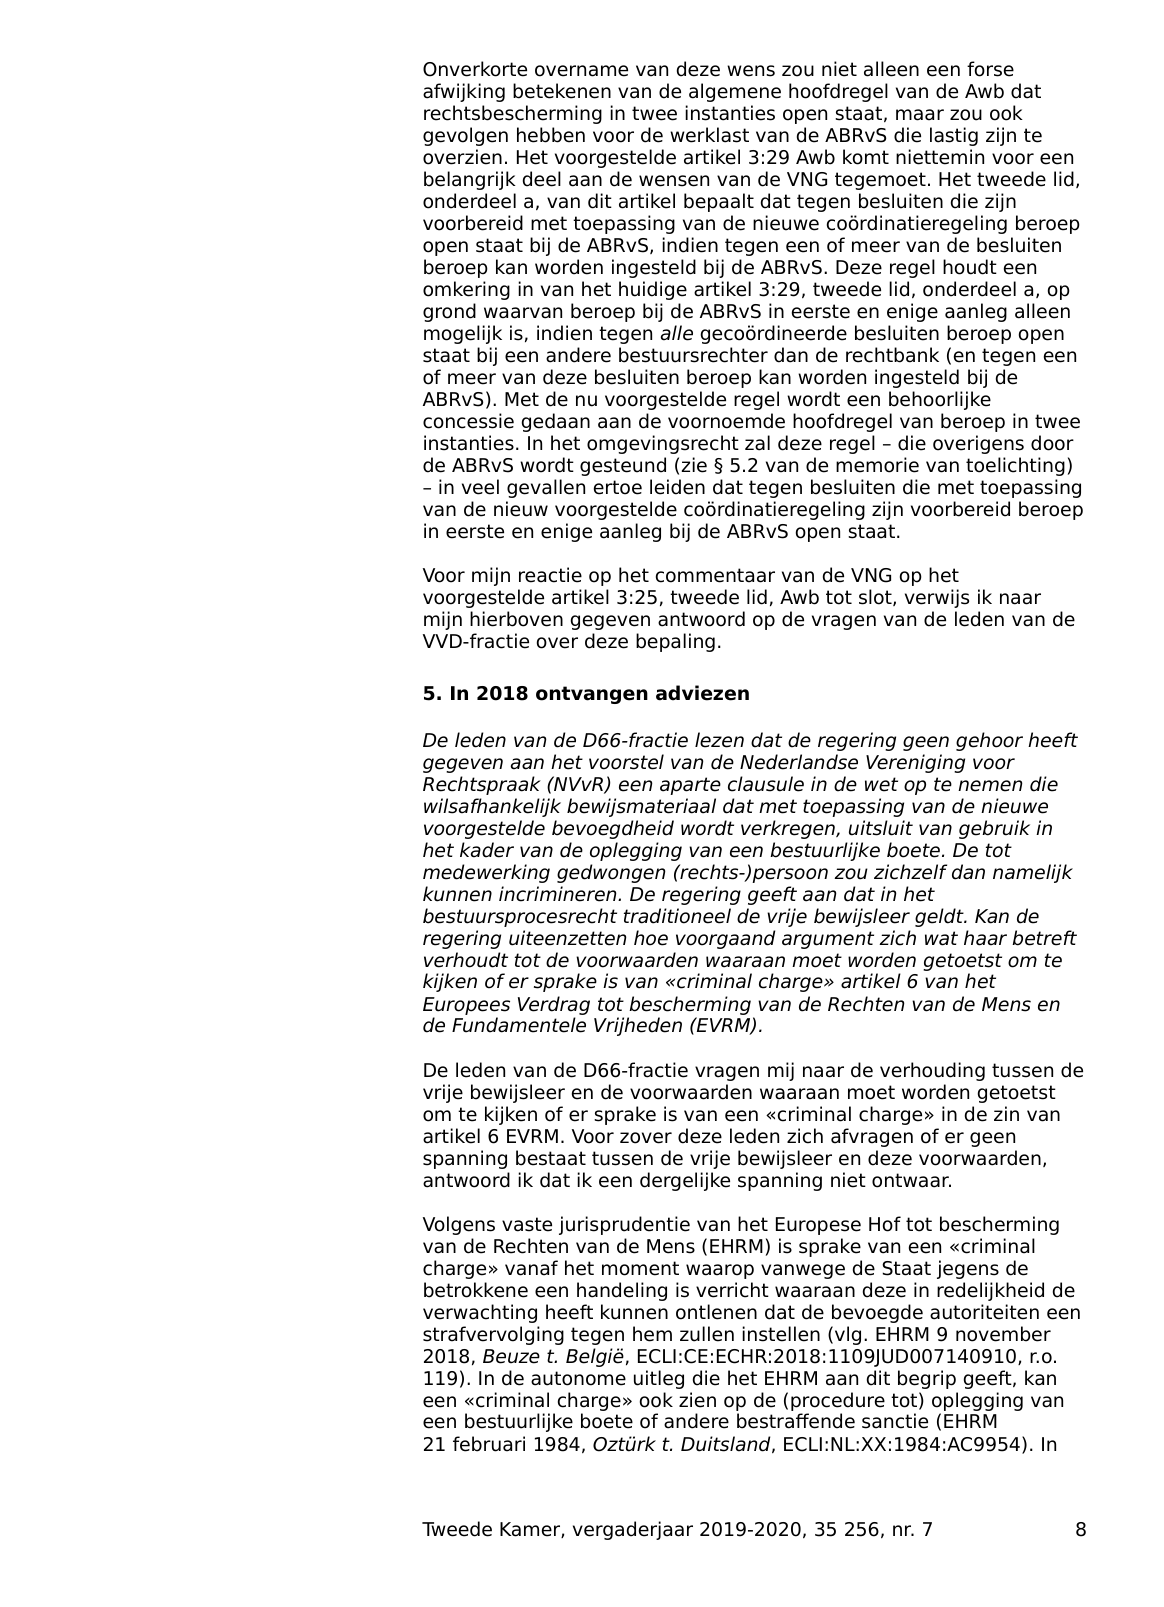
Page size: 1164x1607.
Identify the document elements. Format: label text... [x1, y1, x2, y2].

text Onverkorte overname van deze wens zou niet alleen een forse afwijking betekenen van de algemene hoofdregel van de Awb dat rechtsbescherming in twee instanties open staat, maar zou ook gevolgen hebben voor de werklast van de ABRvS die lastig zijn te overzien. Het voorgestelde artikel 3:29 Awb komt niettemin voor een belangrijk deel aan de wensen van de VNG tegemoet. Het tweede lid, onderdeel a, van dit artikel bepaalt dat tegen besluiten die zijn voorbereid met toepassing van de nieuwe coördinatieregeling beroep open staat bij de ABRvS, indien tegen een of meer van de besluiten beroep kan worden ingesteld bij de ABRvS. Deze regel houdt een omkering in van het huidige artikel 3:29, tweede lid, onderdeel a, op grond waarvan beroep bij de ABRvS in eerste en enige aanleg alleen mogelijk is, indien tegen alle gecoördineerde besluiten beroep open staat bij een andere bestuursrechter dan de rechtbank (en tegen een of meer van deze besluiten beroep kan worden ingesteld bij de ABRvS). Met de nu voorgestelde regel wordt een behoorlijke concessie gedaan aan de voornoemde hoofdregel van beroep in twee instanties. In het omgevingsrecht zal deze regel – die overigens door de ABRvS wordt gesteund (zie § 5.2 van de memorie van toelichting) – in veel gevallen ertoe leiden dat tegen besluiten die met toepassing van de nieuw voorgestelde coördinatieregeling zijn voorbereid beroep in eerste en enige aanleg bij de ABRvS open staat. [422, 59, 1087, 543]
subtitle 5. In 2018 ontvangen adviezen [422, 683, 1087, 705]
text De leden van de D66-fractie lezen dat de regering geen gehoor heeft gegeven aan het voorstel van de Nederlandse Vereniging voor Rechtspraak (NVvR) een aparte clausule in de wet op te nemen die wilsafhankelijk bewijsmateriaal dat met toepassing van de nieuwe voorgestelde bevoegdheid wordt verkregen, uitsluit van gebruik in het kader van de oplegging van een bestuurlijke boete. De tot medewerking gedwongen (rechts-)persoon zou zichzelf dan namelijk kunnen incrimineren. De regering geeft aan dat in het bestuursprocesrecht traditioneel de vrije bewijsleer geldt. Kan de regering uiteenzetten hoe voorgaand argument zich wat haar betreft verhoudt tot de voorwaarden waaraan moet worden getoetst om te kijken of er sprake is van «criminal charge» artikel 6 van het Europees Verdrag tot bescherming van de Rechten van de Mens en de Fundamentele Vrijheden (EVRM). [422, 730, 1087, 1037]
text Volgens vaste jurisprudentie van het Europese Hof tot bescherming van de Rechten van de Mens (EHRM) is sprake van een «criminal charge» vanaf het moment waarop vanwege de Staat jegens de betrokkene een handeling is verricht waaraan deze in redelijkheid de verwachting heeft kunnen ontlenen dat de bevoegde autoriteiten een strafvervolging tegen hem zullen instellen (vlg. EHRM 9 november 2018, Beuze t. België, ECLI:CE:ECHR:2018:1109JUD007140910, r.o. 119). In de autonome uitleg die het EHRM aan dit begrip geeft, kan een «criminal charge» ook zien op de (procedure tot) oplegging van een bestuurlijke boete of andere bestraffende sanctie (EHRM 21 februari 1984, Oztürk t. Duitsland, ECLI:NL:XX:1984:AC9954). In [422, 1214, 1087, 1455]
text De leden van de D66-fractie vragen mij naar de verhouding tussen de vrije bewijsleer en de voorwaarden waaraan moet worden getoetst om te kijken of er sprake is van een «criminal charge» in de zin van artikel 6 EVRM. Voor zover deze leden zich afvragen of er geen spanning bestaat tussen de vrije bewijsleer en deze voorwaarden, antwoord ik dat ik een dergelijke spanning niet ontwaar. [422, 1059, 1087, 1191]
text Voor mijn reactie op het commentaar van de VNG op het voorgestelde artikel 3:25, tweede lid, Awb tot slot, verwijs ik naar mijn hierboven gegeven antwoord op de vragen van de leden van de VVD-fractie over deze bepaling. [422, 565, 1087, 653]
